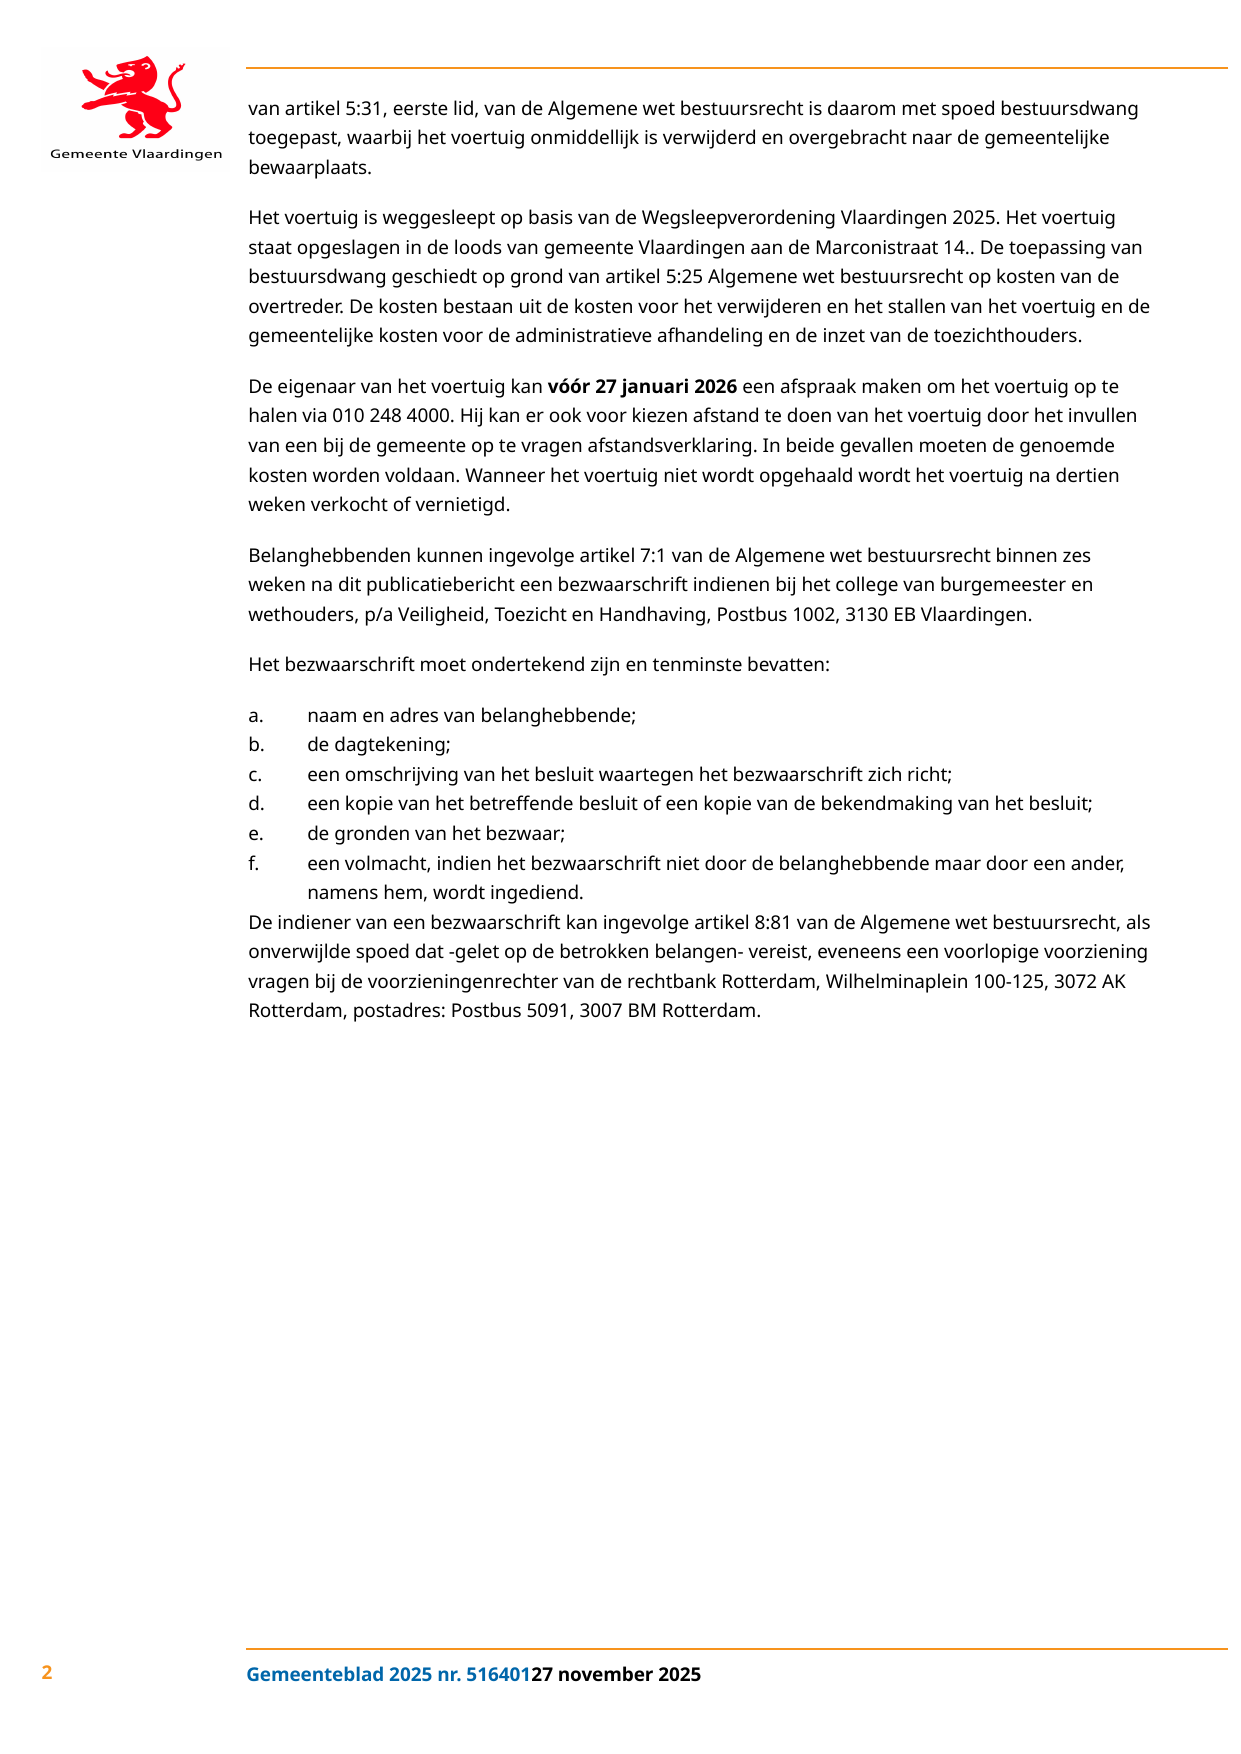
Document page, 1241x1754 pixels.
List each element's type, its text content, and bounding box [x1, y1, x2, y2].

list de dagtekening; [248, 731, 1152, 757]
text Het voertuig is weggesleept op basis van de Wegsleepverordening Vlaardingen 2025. Het voertuig staat opgeslagen in de loods van gemeente Vlaardingen aan de Marconistraat 14.. De toepassing van bestuursdwang geschiedt op grond van artikel 5:25 Algemene wet bestuursrecht op kosten van de overtreder. De kosten bestaan uit de kosten voor het verwijderen en het stallen van het voertuig en de gemeentelijke kosten voor de administratieve afhandeling en de inzet van de toezichthouders. [248, 204, 1152, 348]
text De indiener van een bezwaarschrift kan ingevolge artikel 8:81 van de Algemene wet bestuursrecht, als onverwijlde spoed dat -gelet op de betrokken belangen- vereist, eveneens een voorlopige voorziening vragen bij de voorzieningenrechter van de rechtbank Rotterdam, Wilhelminaplein 100-125, 3072 AK Rotterdam, postadres: Postbus 5091, 3007 BM Rotterdam. [248, 909, 1152, 1023]
text De eigenaar van het voertuig kan vóór 27 januari 2026 een afspraak maken om het voertuig op te halen via 010 248 4000. Hij kan er ook voor kiezen afstand te doen van het voertuig door het invullen van een bij de gemeente op te vragen afstandsverklaring. In beide gevallen moeten de genoemde kosten worden voldaan. Wanneer het voertuig niet wordt opgehaald wordt het voertuig na dertien weken verkocht of vernietigd. [248, 373, 1152, 517]
list een kopie van het betreffende besluit of een kopie van de bekendmaking van het besluit; [248, 791, 1152, 816]
list de gronden van het bezwaar; [248, 820, 1152, 846]
list een omschrijving van het besluit waartegen het bezwaarschrift zich richt; [248, 761, 1152, 787]
picture [41, 47, 231, 172]
list een volmacht, indien het bezwaarschrift niet door de belanghebbende maar door een ander, namens hem, wordt ingediend. [248, 850, 1152, 905]
list naam en adres van belanghebbende; [248, 702, 1152, 728]
text Het bezwaarschrift moet ondertekend zijn en tenminste bevatten: [248, 651, 1152, 677]
text Belanghebbenden kunnen ingevolge artikel 7:1 van de Algemene wet bestuursrecht binnen zes weken na dit publicatiebericht een bezwaarschrift indienen bij het college van burgemeester en wethouders, p/a Veiligheid, Toezicht en Handhaving, Postbus 1002, 3130 EB Vlaardingen. [248, 542, 1152, 627]
text van artikel 5:31, eerste lid, van de Algemene wet bestuursrecht is daarom met spoed bestuursdwang toegepast, waarbij het voertuig onmiddellijk is verwijderd en overgebracht naar de gemeentelijke bewaarplaats. [248, 95, 1152, 180]
